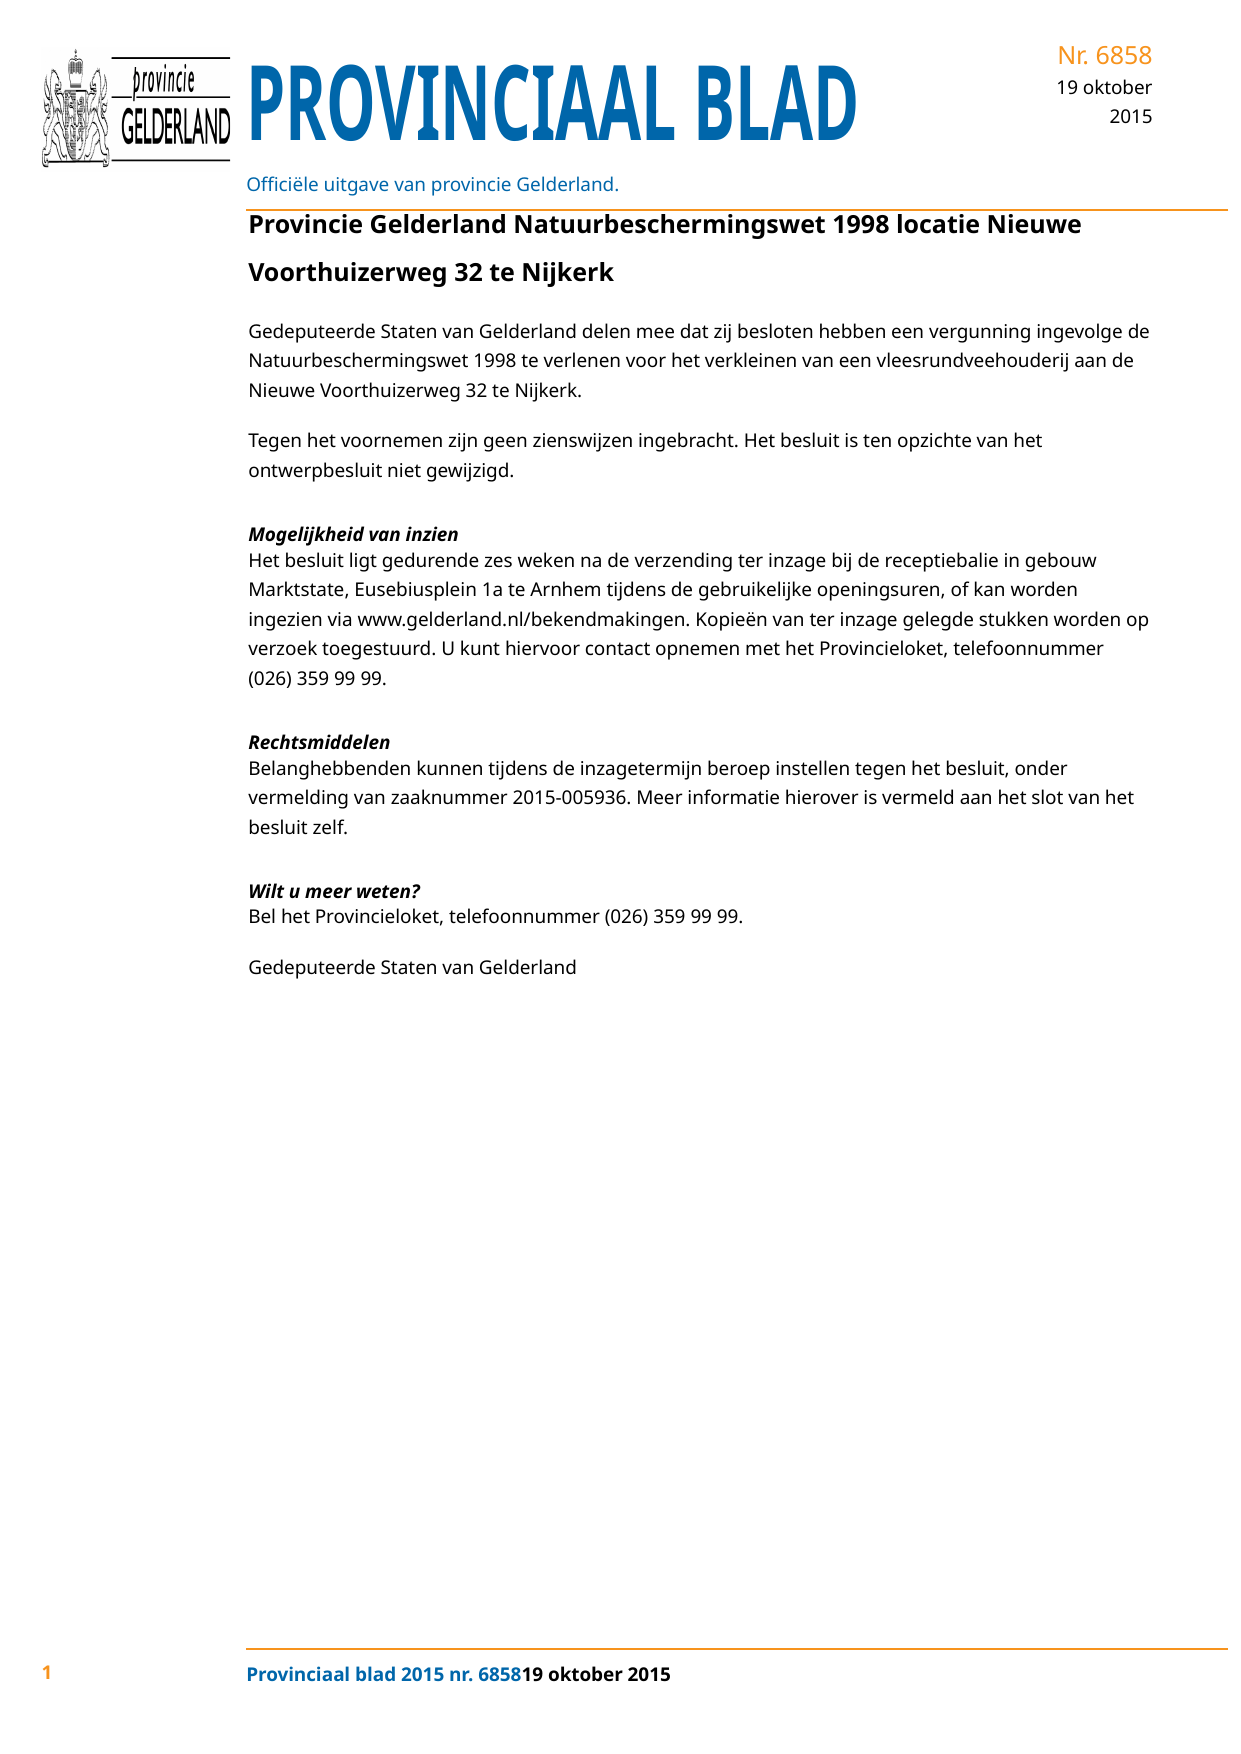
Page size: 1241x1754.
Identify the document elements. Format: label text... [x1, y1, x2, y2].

text Tegen het voornemen zijn geen zienswijzen ingebracht. Het besluit is ten opzichte van het ontwerpbesluit niet gewijzigd. [248, 427, 1152, 483]
text Wilt u meer weten? [248, 878, 1152, 904]
text Mogelijkheid van inzien [248, 521, 1152, 547]
text Het besluit ligt gedurende zes weken na de verzending ter inzage bij de receptiebalie in gebouw Marktstate, Eusebiusplein 1a te Arnhem tijdens de gebruikelijke openingsuren, of kan worden ingezien via www.gelderland.nl/bekendmakingen. Kopieën van ter inzage gelegde stukken worden op verzoek toegestuurd. U kunt hiervoor contact opnemen met het Provincieloket, telefoonnummer (026) 359 99 99. [248, 547, 1152, 691]
text Provincie Gelderland Natuurbeschermingswet 1998 locatie Nieuwe Voorthuizerweg 32 te Nijkerk [248, 211, 1152, 288]
text Bel het Provincieloket, telefoonnummer (026) 359 99 99. [248, 904, 1152, 929]
text Belanghebbenden kunnen tijdens de inzagetermijn beroep instellen tegen het besluit, onder vermelding van zaaknummer 2015-005936. Meer informatie hierover is vermeld aan het slot van het besluit zelf. [248, 755, 1152, 840]
text Gedeputeerde Staten van Gelderland [248, 954, 1152, 980]
picture [41, 47, 231, 172]
text Rechtsmiddelen [248, 729, 1152, 755]
text Gedeputeerde Staten van Gelderland delen mee dat zij besloten hebben een vergunning ingevolge de Natuurbeschermingswet 1998 te verlenen voor het verkleinen van een vleesrundveehouderij aan de Nieuwe Voorthuizerweg 32 te Nijkerk. [248, 318, 1152, 403]
